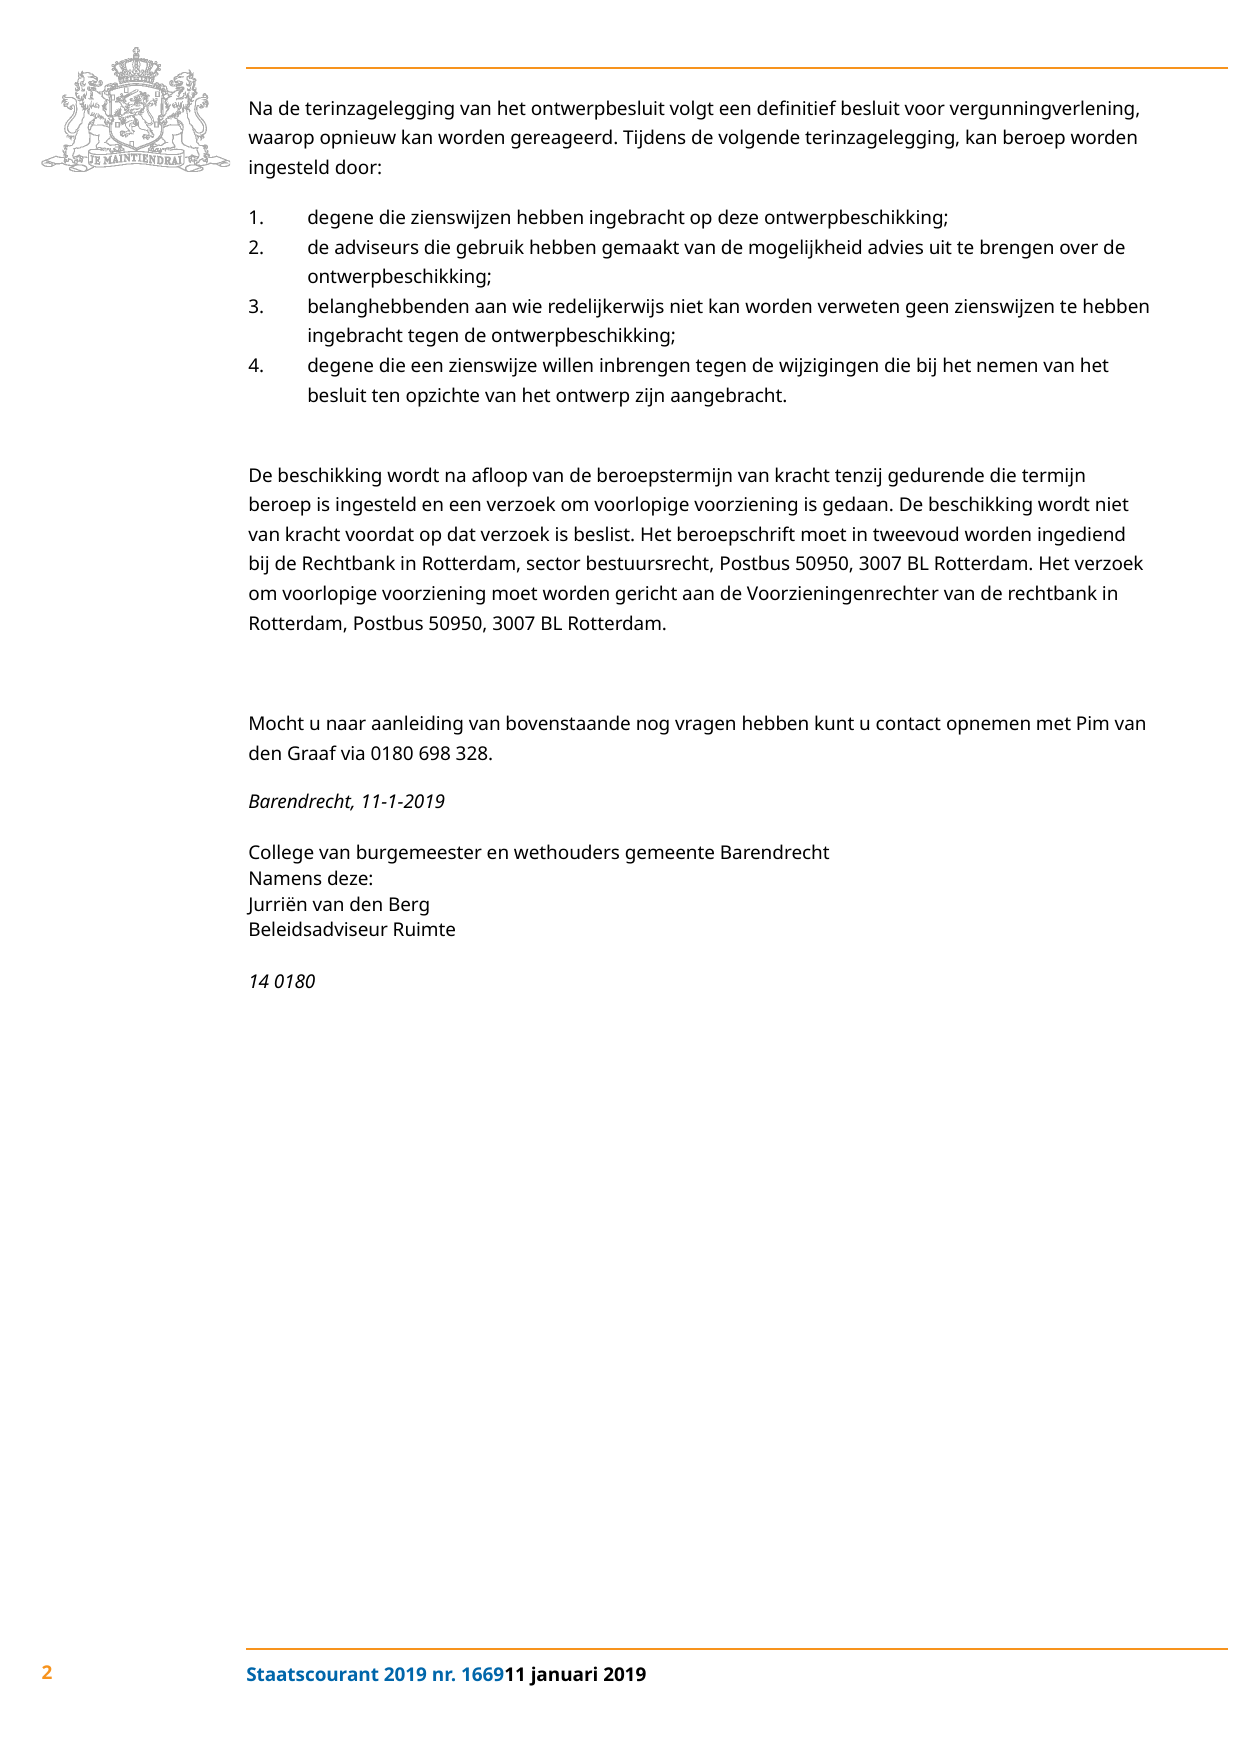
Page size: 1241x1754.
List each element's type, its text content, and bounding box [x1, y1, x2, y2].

list belanghebbenden aan wie redelijkerwijs niet kan worden verweten geen zienswijzen te hebben ingebracht tegen de ontwerpbeschikking; [248, 293, 1152, 348]
text Namens deze: [248, 865, 1152, 891]
text Beleidsadviseur Ruimte [248, 917, 1152, 942]
text Jurriën van den Berg [248, 891, 1152, 917]
picture [41, 47, 231, 172]
list degene die zienswijzen hebben ingebracht op deze ontwerpbeschikking; [248, 204, 1152, 230]
text Barendrecht, 11-1-2019 [248, 788, 1152, 814]
text De beschikking wordt na afloop van de beroepstermijn van kracht tenzij gedurende die termijn beroep is ingesteld en een verzoek om voorlopige voorziening is gedaan. De beschikking wordt niet van kracht voordat op dat verzoek is beslist. Het beroepschrift moet in tweevoud worden ingediend bij de Rechtbank in Rotterdam, sector bestuursrecht, Postbus 50950, 3007 BL Rotterdam. Het verzoek om voorlopige voorziening moet worden gericht aan de Voorzieningenrechter van de rechtbank in Rotterdam, Postbus 50950, 3007 BL Rotterdam. [248, 462, 1152, 636]
list degene die een zienswijze willen inbrengen tegen de wijzigingen die bij het nemen van het besluit ten opzichte van het ontwerp zijn aangebracht. [248, 352, 1152, 408]
text Na de terinzagelegging van het ontwerpbesluit volgt een definitief besluit voor vergunningverlening, waarop opnieuw kan worden gereageerd. Tijdens de volgende terinzagelegging, kan beroep worden ingesteld door: [248, 95, 1152, 180]
list de adviseurs die gebruik hebben gemaakt van de mogelijkheid advies uit te brengen over de ontwerpbeschikking; [248, 234, 1152, 289]
text Mocht u naar aanleiding van bovenstaande nog vragen hebben kunt u contact opnemen met Pim van den Graaf via 0180 698 328. [248, 711, 1152, 766]
text 14 0180 [248, 968, 1152, 994]
text College van burgemeester en wethouders gemeente Barendrecht [248, 839, 1152, 865]
